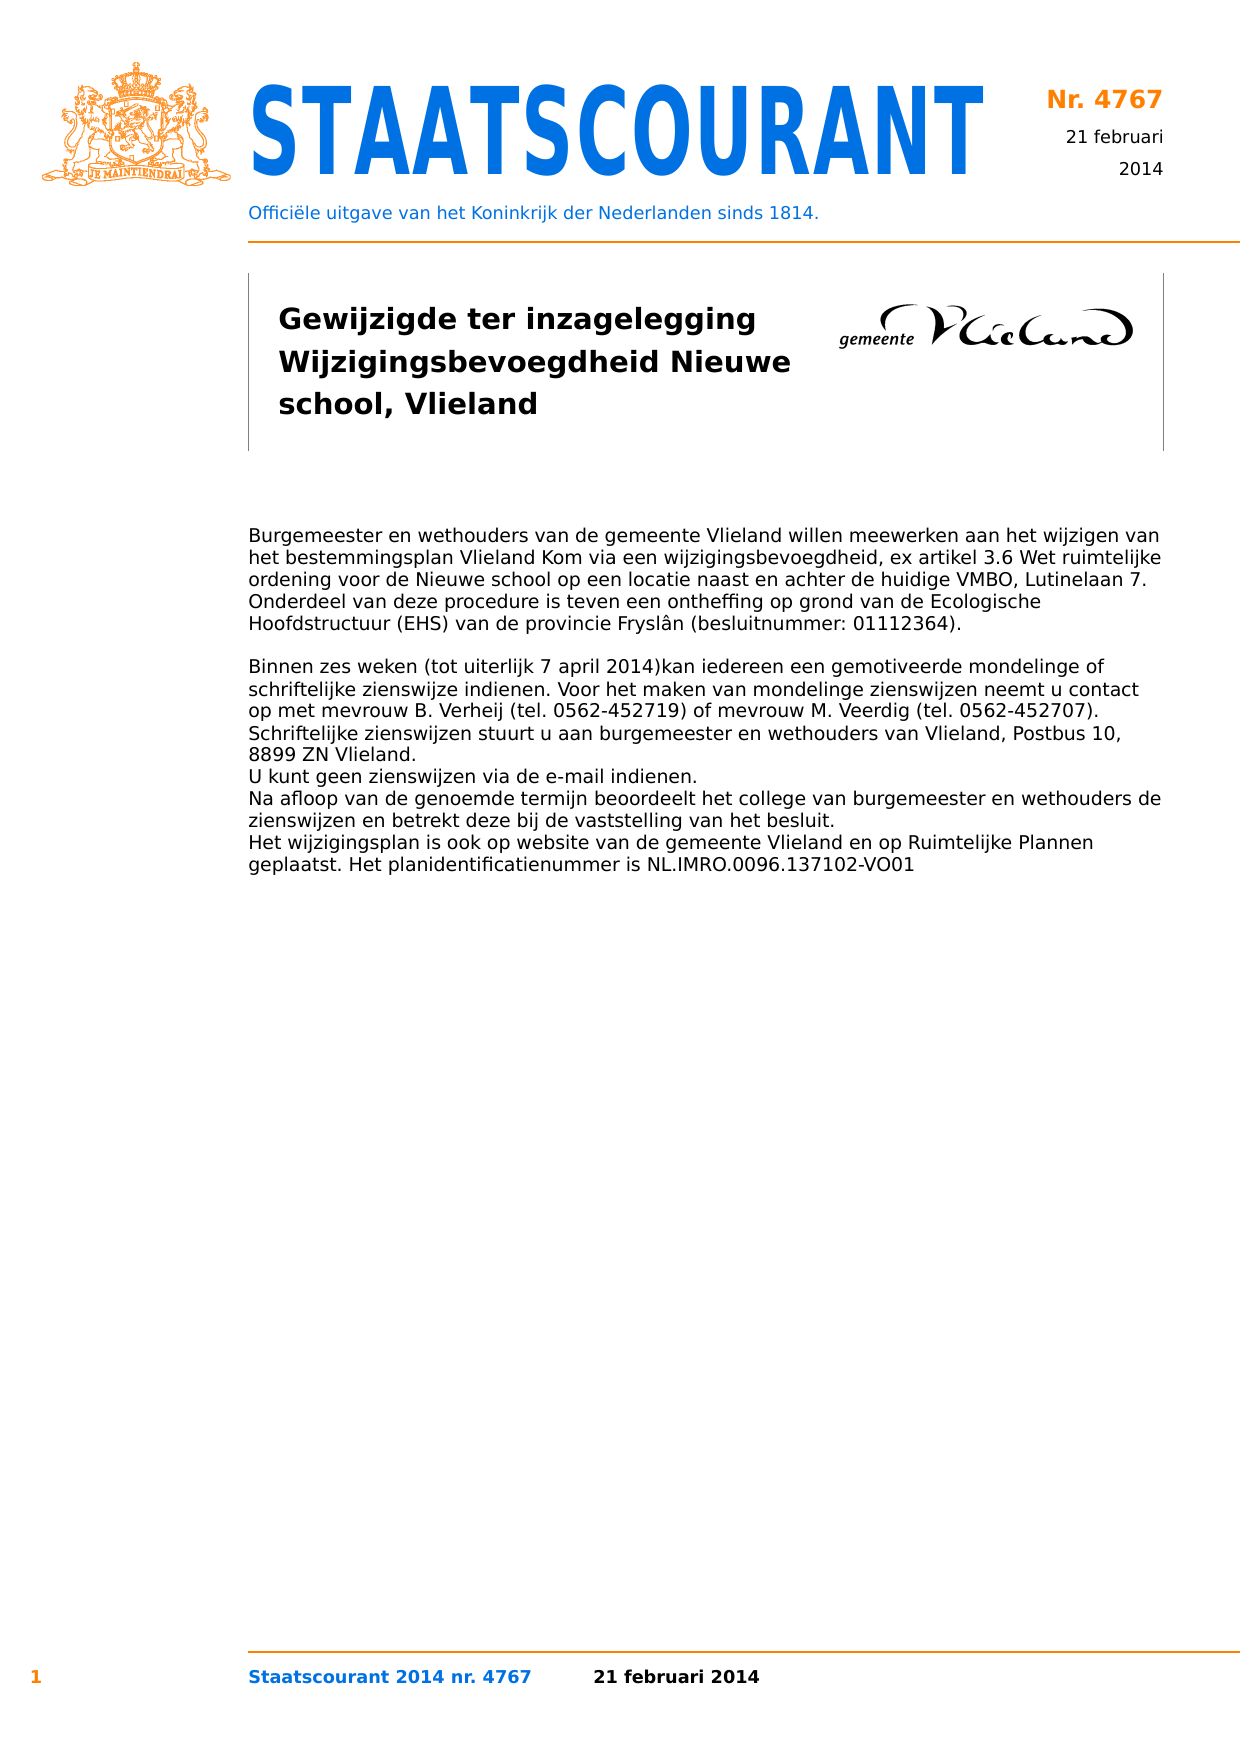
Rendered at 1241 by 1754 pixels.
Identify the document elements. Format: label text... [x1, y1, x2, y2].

table_cell 21 februari [998, 121, 1240, 153]
text Na afloop van de genoemde termijn beoordeelt het college van burgemeester en wethouders de zienswijzen en betrekt deze bij de vaststelling van het besluit. [248, 788, 1163, 832]
text U kunt geen zienswijzen via de e-mail indienen. [248, 766, 1163, 788]
table_header Nr. 4767 [998, 62, 1240, 121]
table_cell Officiële uitgave van het Koninkrijk der Nederlanden sinds 1814. [248, 203, 1240, 241]
text Onderdeel van deze procedure is teven een ontheffing op grond van de Ecologische Hoofdstructuur (EHS) van de provincie Fryslân (besluitnummer: 01112364). [248, 591, 1163, 634]
text Burgemeester en wethouders van de gemeente Vlieland willen meewerken aan het wijzigen van het bestemmingsplan Vlieland Kom via een wijzigingsbevoegdheid, ex artikel 3.6 Wet ruimtelijke ordening voor de Nieuwe school op een locatie naast en achter de huidige VMBO, Lutinelaan 7. [248, 525, 1163, 591]
table_header [25, 62, 248, 241]
picture [41, 62, 231, 186]
text Het wijzigingsplan is ook op website van de gemeente Vlieland en op Ruimtelijke Plannen geplaatst. Het planidentificatienummer is NL.IMRO.0096.137102-VO01 [248, 832, 1163, 876]
subtitle Gewijzigde ter inzagelegging Wijzigingsbevoegdheid Nieuwe school, Vlieland [249, 273, 1163, 451]
table_header STAATSCOURANT [248, 62, 998, 203]
text Binnen zes weken (tot uiterlijk 7 april 2014)kan iedereen een gemotiveerde mondelinge of schriftelijke zienswijze indienen. Voor het maken van mondelinge zienswijzen neemt u contact op met mevrouw B. Verheij (tel. 0562-452719) of mevrouw M. Veerdig (tel. 0562-452707). Schriftelijke zienswijzen stuurt u aan burgemeester en wethouders van Vlieland, Postbus 10, 8899 ZN Vlieland. [248, 656, 1163, 766]
table_cell 2014 [998, 153, 1240, 203]
picture [838, 302, 1134, 350]
